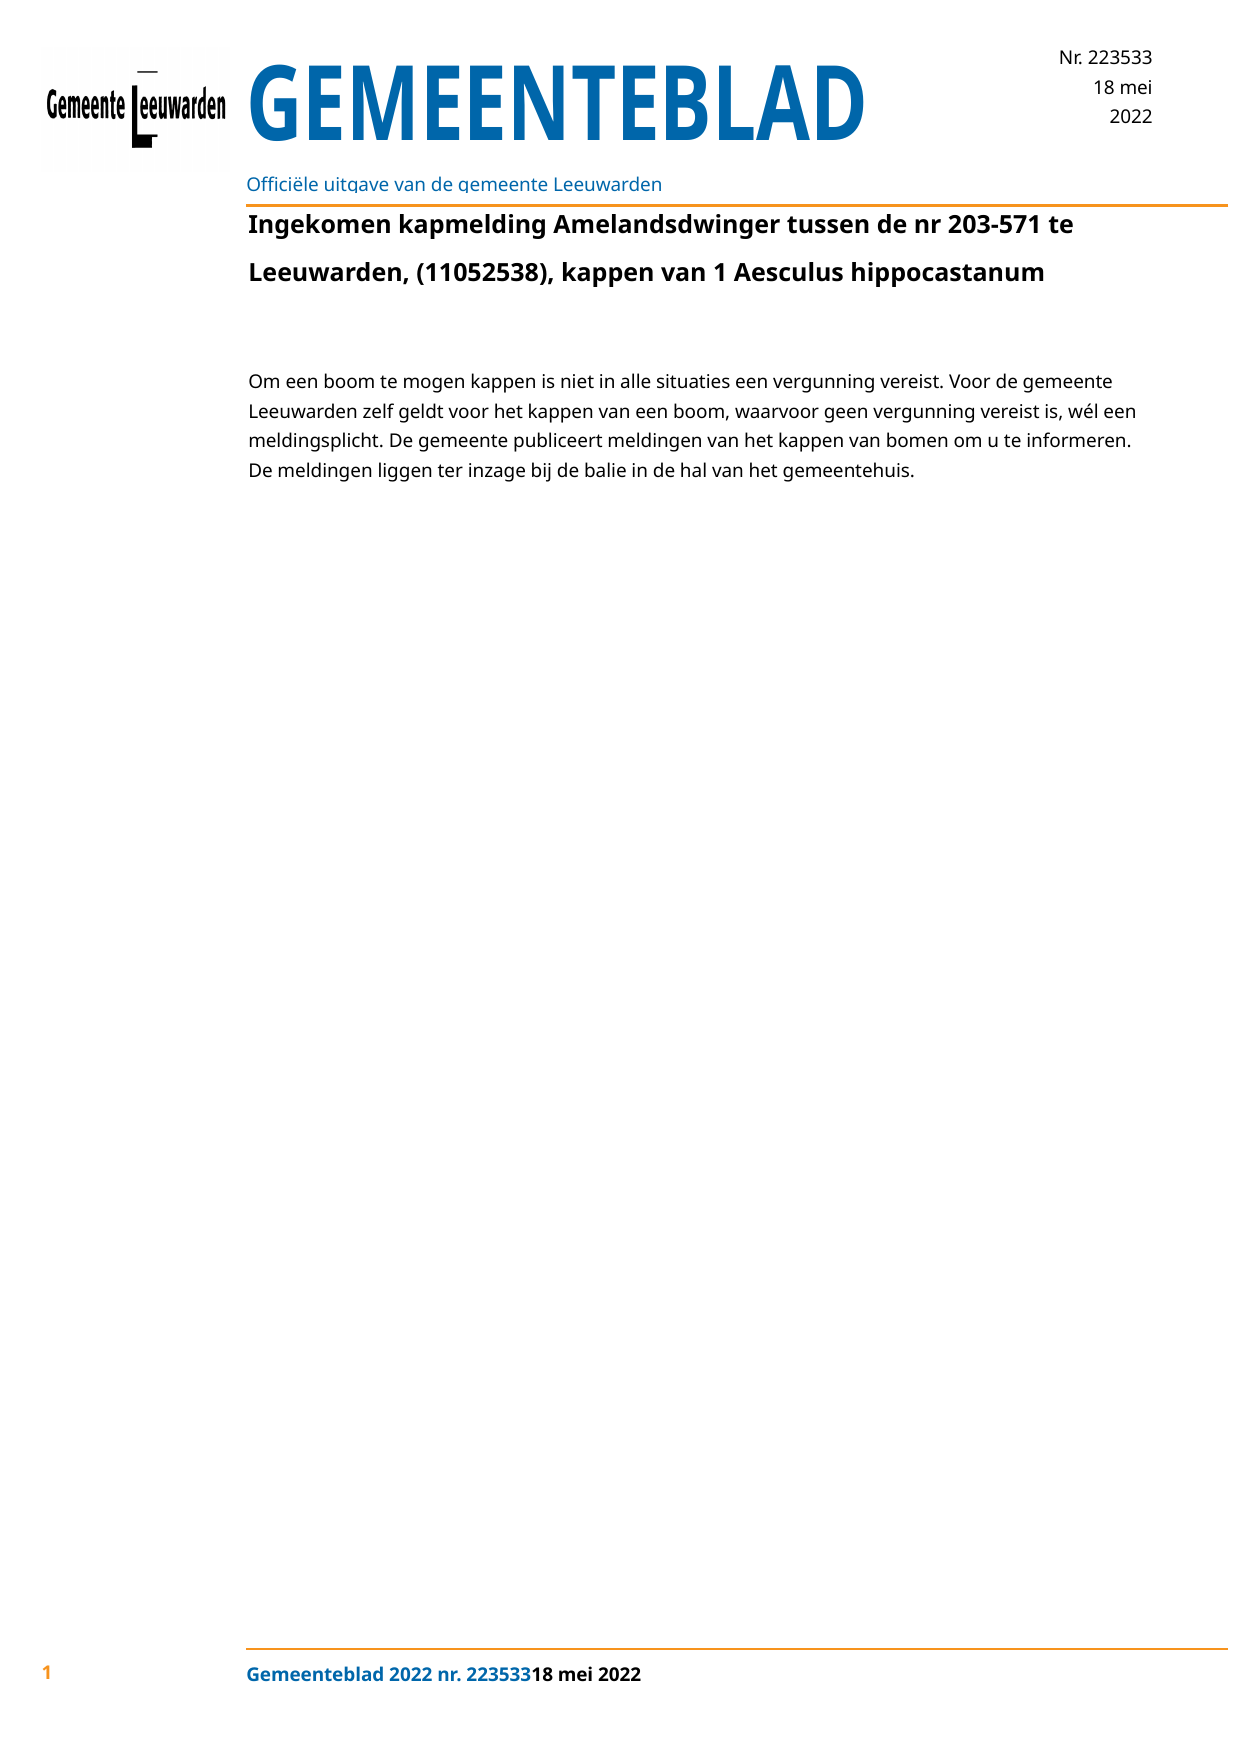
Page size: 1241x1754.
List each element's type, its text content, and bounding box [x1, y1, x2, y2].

text Om een boom te mogen kappen is niet in alle situaties een vergunning vereist. Voor de gemeente Leeuwarden zelf geldt voor het kappen van een boom, waarvoor geen vergunning vereist is, wél een meldingsplicht. De gemeente publiceert meldingen van het kappen van bomen om u te informeren. De meldingen liggen ter inzage bij de balie in de hal van het gemeentehuis. [248, 368, 1152, 483]
picture [41, 47, 231, 172]
text Ingekomen kapmelding Amelandsdwinger tussen de nr 203-571 te Leeuwarden, (11052538), kappen van 1 Aesculus hippocastanum [248, 207, 1152, 288]
